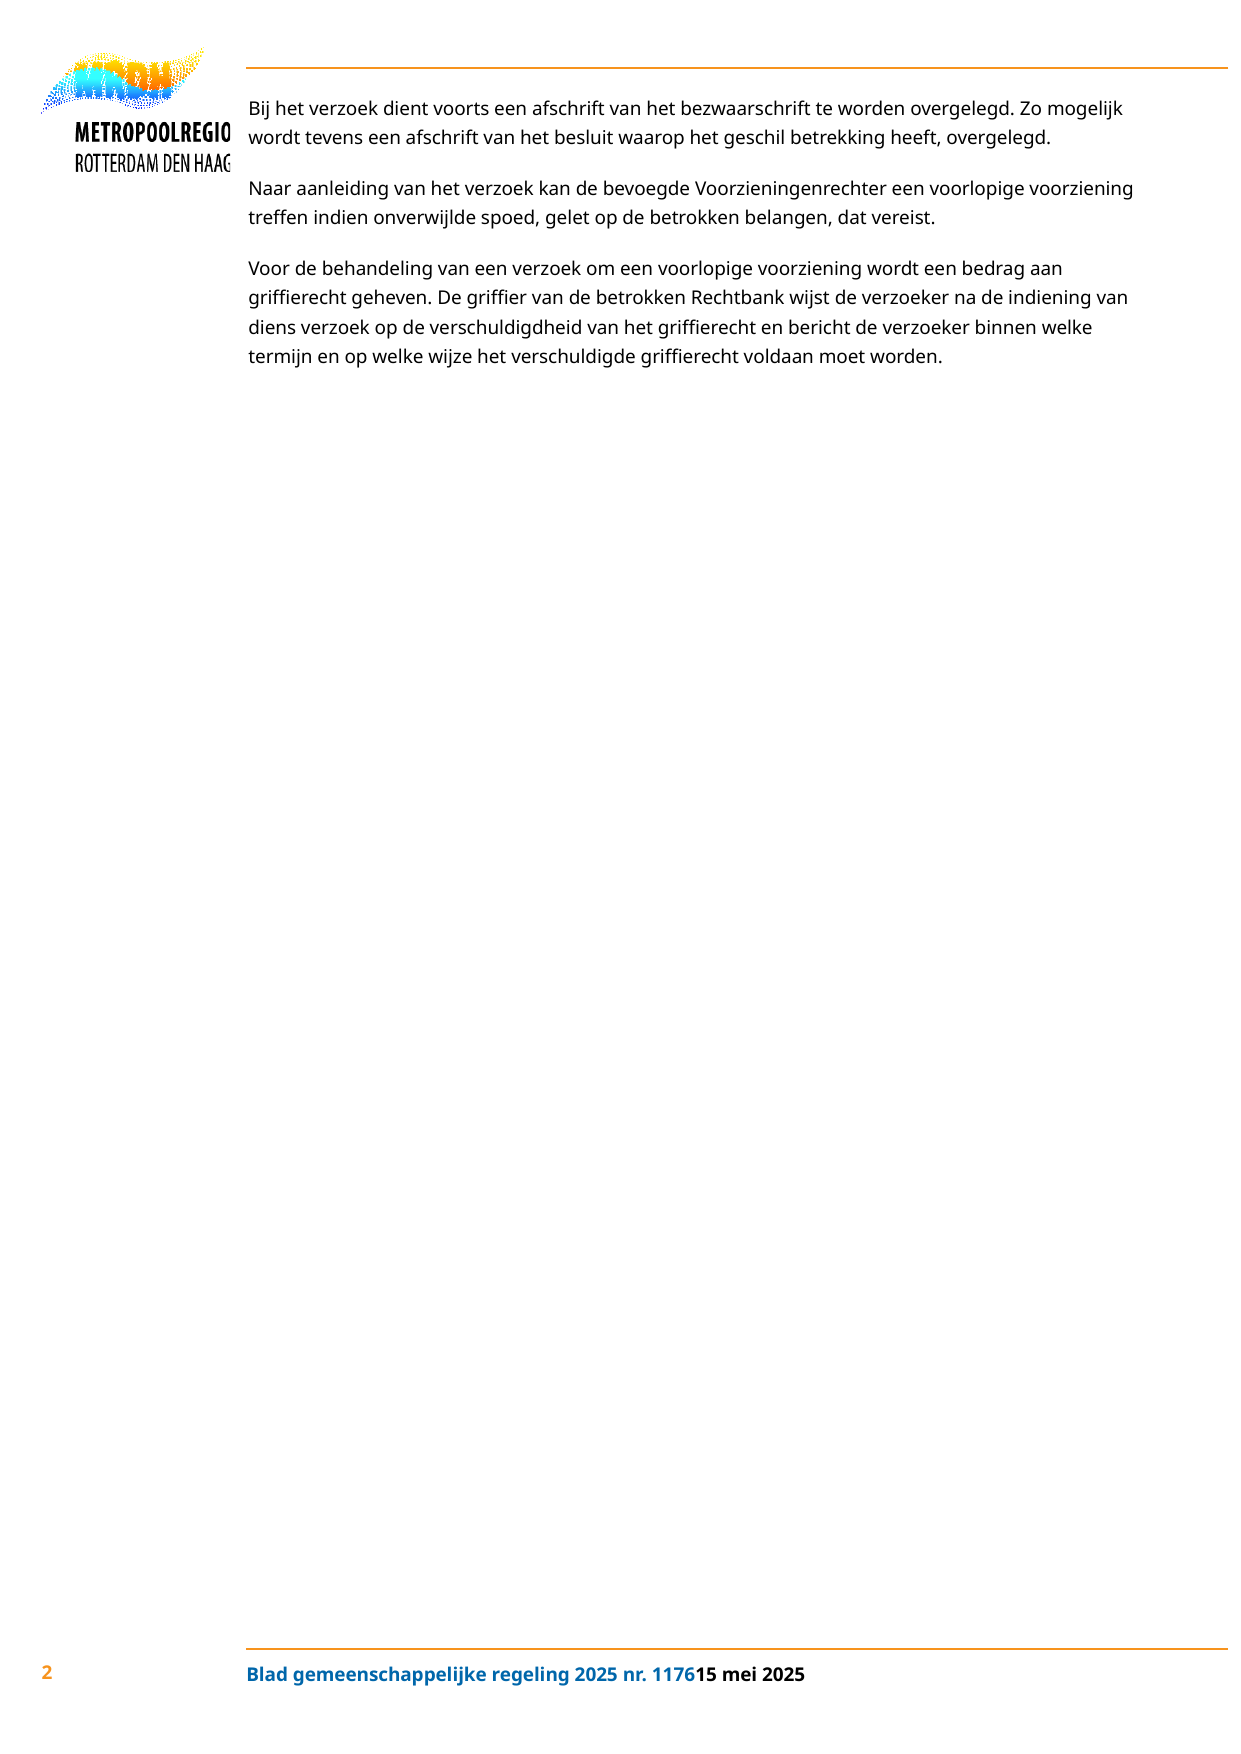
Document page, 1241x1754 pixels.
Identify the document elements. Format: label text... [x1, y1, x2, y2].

text Bij het verzoek dient voorts een afschrift van het bezwaarschrift te worden overgelegd. Zo mogelijk wordt tevens een afschrift van het besluit waarop het geschil betrekking heeft, overgelegd. [248, 95, 1152, 150]
text Naar aanleiding van het verzoek kan de bevoegde Voorzieningenrechter een voorlopige voorziening treffen indien onverwijlde spoed, gelet op de betrokken belangen, dat vereist. [248, 175, 1152, 230]
picture [41, 47, 231, 172]
text Voor de behandeling van een verzoek om een voorlopige voorziening wordt een bedrag aan griffierecht geheven. De griffier van de betrokken Rechtbank wijst de verzoeker na de indiening van diens verzoek op de verschuldigdheid van het griffierecht en bericht de verzoeker binnen welke termijn en op welke wijze het verschuldigde griffierecht voldaan moet worden. [248, 255, 1152, 369]
